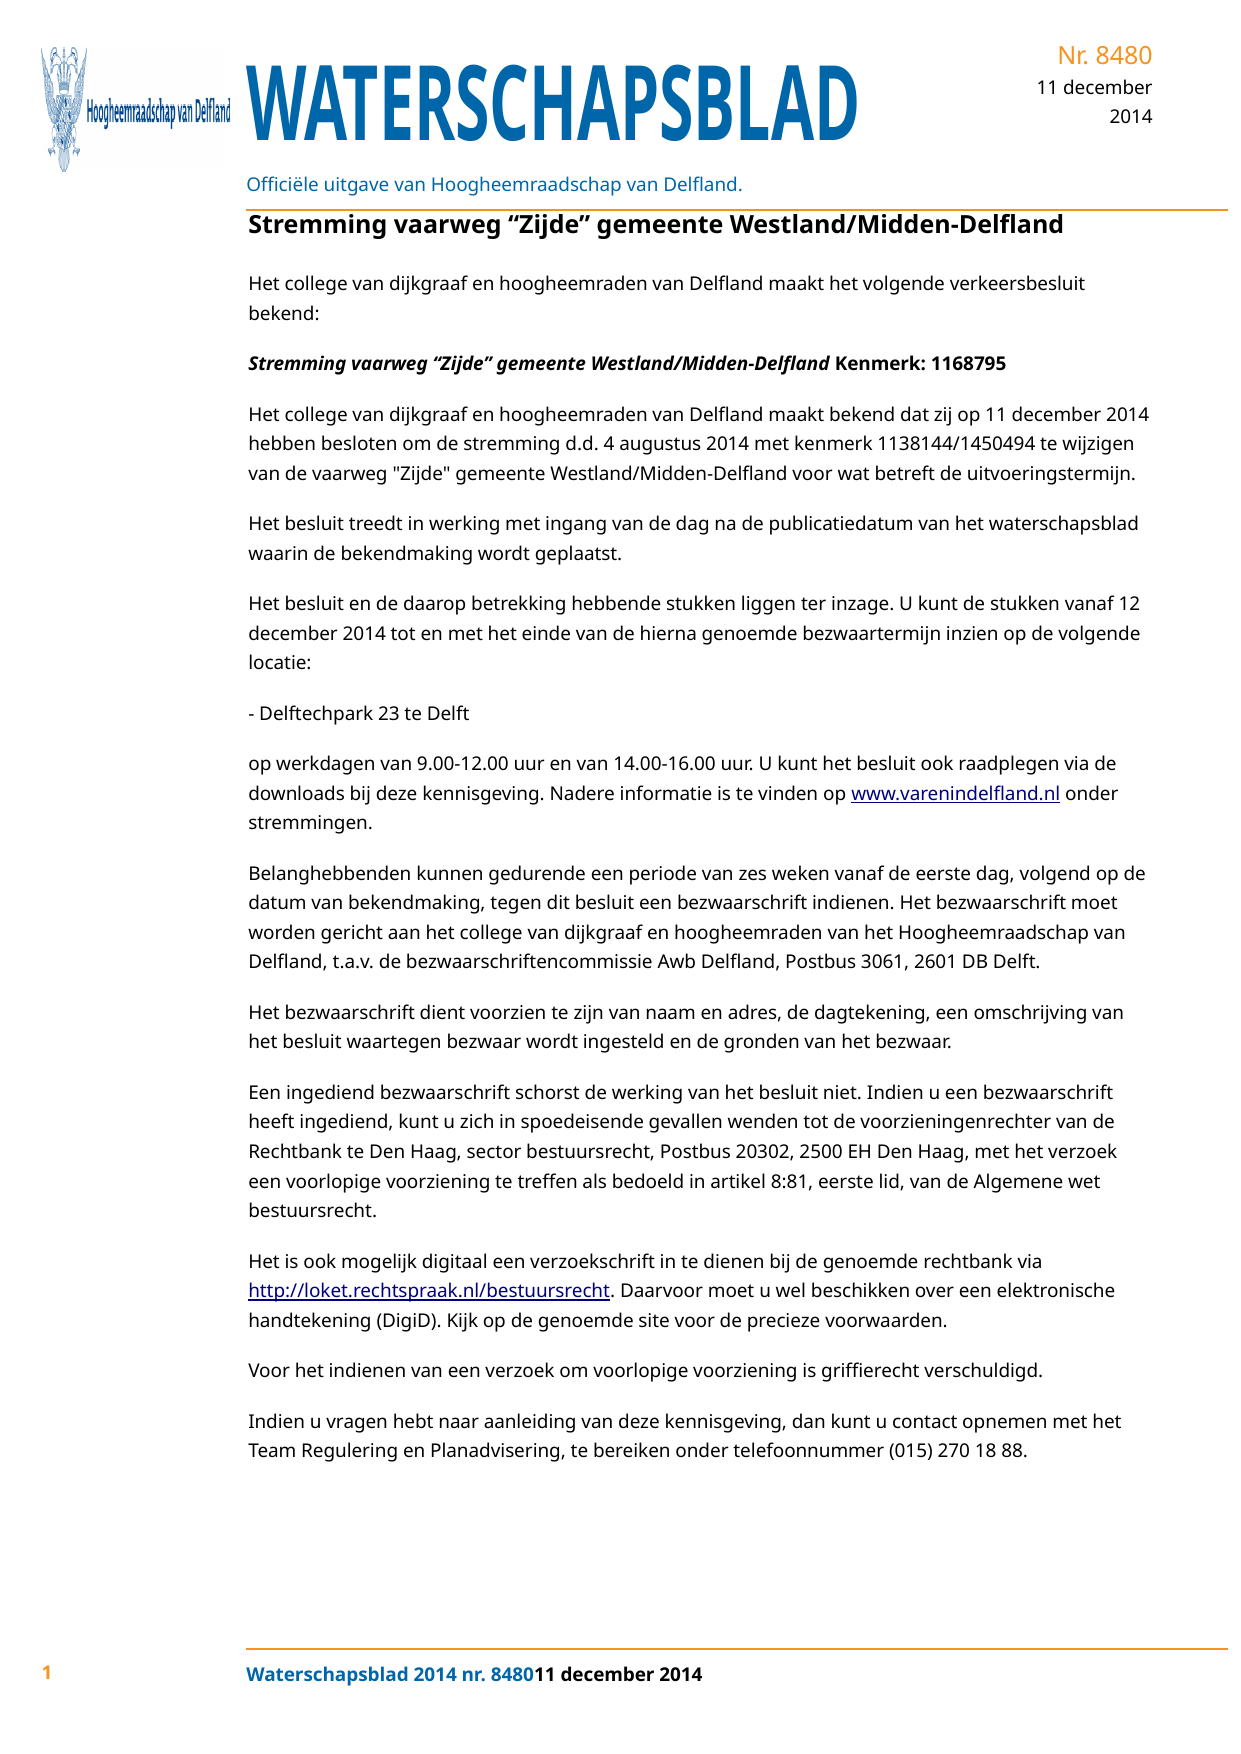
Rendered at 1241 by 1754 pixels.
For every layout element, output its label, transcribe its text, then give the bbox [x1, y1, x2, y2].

text Het college van dijkgraaf en hoogheemraden van Delfland maakt bekend dat zij op 11 december 2014 hebben besloten om de stremming d.d. 4 augustus 2014 met kenmerk 1138144/1450494 te wijzigen van de vaarweg "Zijde" gemeente Westland/Midden-Delfland voor wat betreft de uitvoeringstermijn. [248, 401, 1152, 486]
text Voor het indienen van een verzoek om voorlopige voorziening is griffierecht verschuldigd. [248, 1357, 1152, 1383]
text Het besluit treedt in werking met ingang van de dag na de publicatiedatum van het waterschapsblad waarin de bekendmaking wordt geplaatst. [248, 510, 1152, 566]
text Een ingediend bezwaarschrift schorst de werking van het besluit niet. Indien u een bezwaarschrift heeft ingediend, kunt u zich in spoedeisende gevallen wenden tot de voorzieningenrechter van de Rechtbank te Den Haag, sector bestuursrecht, Postbus 20302, 2500 EH Den Haag, met het verzoek een voorlopige voorziening te treffen als bedoeld in artikel 8:81, eerste lid, van de Algemene wet bestuursrecht. [248, 1079, 1152, 1223]
text Het bezwaarschrift dient voorzien te zijn van naam en adres, de dagtekening, een omschrijving van het besluit waartegen bezwaar wordt ingesteld en de gronden van het bezwaar. [248, 999, 1152, 1054]
picture [41, 47, 231, 172]
text Belanghebbenden kunnen gedurende een periode van zes weken vanaf de eerste dag, volgend op de datum van bekendmaking, tegen dit besluit een bezwaarschrift indienen. Het bezwaarschrift moet worden gericht aan het college van dijkgraaf en hoogheemraden van het Hoogheemraadschap van Delfland, t.a.v. de bezwaarschriftencommissie Awb Delfland, Postbus 3061, 2601 DB Delft. [248, 860, 1152, 974]
text Het besluit en de daarop betrekking hebbende stukken liggen ter inzage. U kunt de stukken vanaf 12 december 2014 tot en met het einde van de hierna genoemde bezwaartermijn inzien op de volgende locatie: [248, 590, 1152, 675]
text Stremming vaarweg “Zijde” gemeente Westland/Midden-Delfland [248, 211, 1152, 241]
text Het is ook mogelijk digitaal een verzoekschrift in te dienen bij de genoemde rechtbank via http://loket.rechtspraak.nl/bestuursrecht. Daarvoor moet u wel beschikken over een elektronische handtekening (DigiD). Kijk op de genoemde site voor de precieze voorwaarden. [248, 1248, 1152, 1333]
text Indien u vragen hebt naar aanleiding van deze kennisgeving, dan kunt u contact opnemen met het Team Regulering en Planadvisering, te bereiken onder telefoonnummer (015) 270 18 88. [248, 1408, 1152, 1463]
text - Delftechpark 23 te Delft [248, 700, 1152, 726]
text Stremming vaarweg “Zijde” gemeente Westland/Midden-Delfland Kenmerk: 1168795 [248, 350, 1152, 376]
text op werkdagen van 9.00-12.00 uur en van 14.00-16.00 uur. U kunt het besluit ook raadplegen via de downloads bij deze kennisgeving. Nadere informatie is te vinden op www.varenindelfland.nl onder stremmingen. [248, 750, 1152, 835]
text Het college van dijkgraaf en hoogheemraden van Delfland maakt het volgende verkeersbesluit bekend: [248, 270, 1152, 326]
